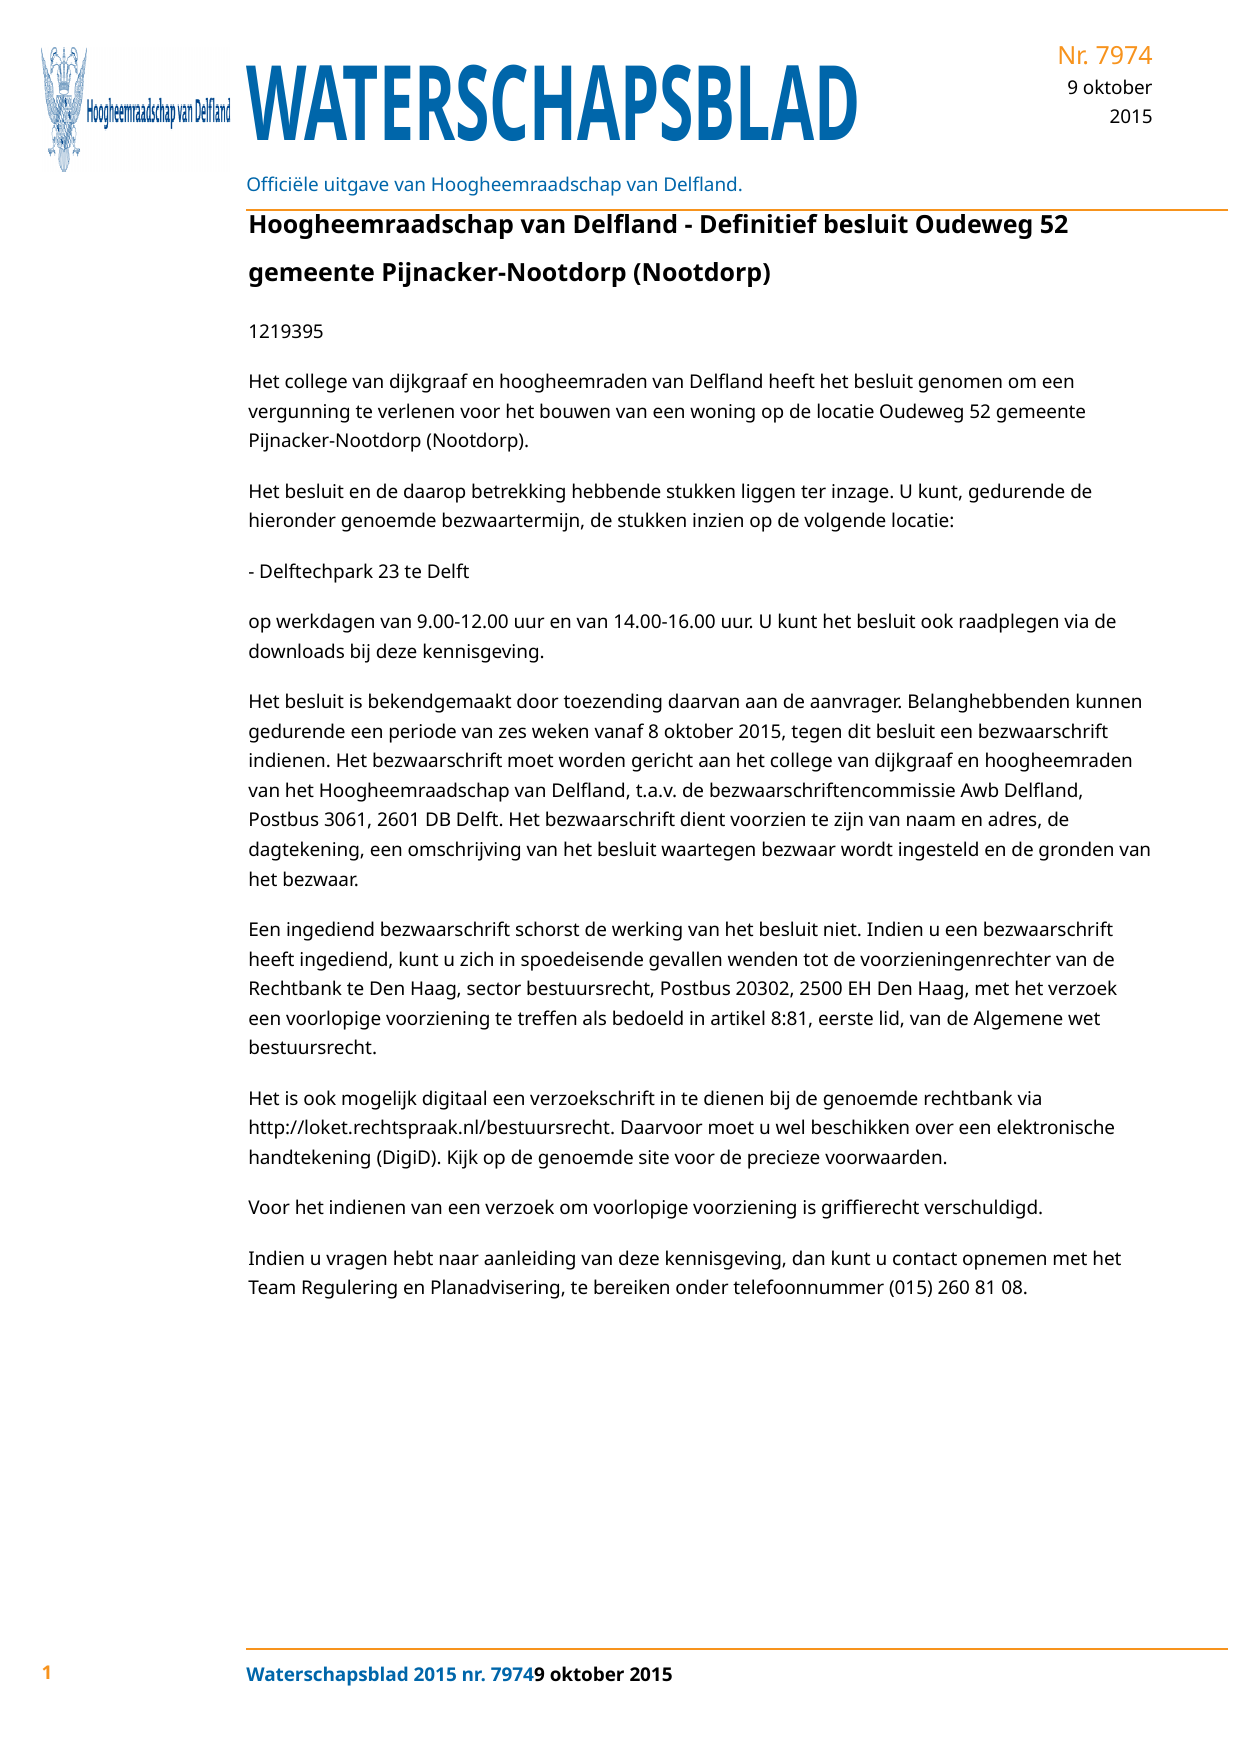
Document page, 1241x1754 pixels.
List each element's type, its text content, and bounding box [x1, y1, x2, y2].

text op werkdagen van 9.00-12.00 uur en van 14.00-16.00 uur. U kunt het besluit ook raadplegen via de downloads bij deze kennisgeving. [248, 608, 1152, 664]
text Indien u vragen hebt naar aanleiding van deze kennisgeving, dan kunt u contact opnemen met het Team Regulering en Planadvisering, te bereiken onder telefoonnummer (015) 260 81 08. [248, 1245, 1152, 1300]
text Een ingediend bezwaarschrift schorst de werking van het besluit niet. Indien u een bezwaarschrift heeft ingediend, kunt u zich in spoedeisende gevallen wenden tot de voorzieningenrechter van de Rechtbank te Den Haag, sector bestuursrecht, Postbus 20302, 2500 EH Den Haag, met het verzoek een voorlopige voorziening te treffen als bedoeld in artikel 8:81, eerste lid, van de Algemene wet bestuursrecht. [248, 916, 1152, 1060]
text Het besluit en de daarop betrekking hebbende stukken liggen ter inzage. U kunt, gedurende de hieronder genoemde bezwaartermijn, de stukken inzien op de volgende locatie: [248, 478, 1152, 533]
picture [41, 47, 231, 172]
text - Delftechpark 23 te Delft [248, 558, 1152, 584]
text Het is ook mogelijk digitaal een verzoekschrift in te dienen bij de genoemde rechtbank via http://loket.rechtspraak.nl/bestuursrecht. Daarvoor moet u wel beschikken over een elektronische handtekening (DigiD). Kijk op de genoemde site voor de precieze voorwaarden. [248, 1085, 1152, 1170]
text 1219395 [248, 318, 1152, 344]
text Voor het indienen van een verzoek om voorlopige voorziening is griffierecht verschuldigd. [248, 1194, 1152, 1220]
text Hoogheemraadschap van Delfland - Definitief besluit Oudeweg 52 gemeente Pijnacker-Nootdorp (Nootdorp) [248, 211, 1152, 288]
text Het besluit is bekendgemaakt door toezending daarvan aan de aanvrager. Belanghebbenden kunnen gedurende een periode van zes weken vanaf 8 oktober 2015, tegen dit besluit een bezwaarschrift indienen. Het bezwaarschrift moet worden gericht aan het college van dijkgraaf en hoogheemraden van het Hoogheemraadschap van Delfland, t.a.v. de bezwaarschriftencommissie Awb Delfland, Postbus 3061, 2601 DB Delft. Het bezwaarschrift dient voorzien te zijn van naam en adres, de dagtekening, een omschrijving van het besluit waartegen bezwaar wordt ingesteld en de gronden van het bezwaar. [248, 688, 1152, 892]
text Het college van dijkgraaf en hoogheemraden van Delfland heeft het besluit genomen om een vergunning te verlenen voor het bouwen van een woning op de locatie Oudeweg 52 gemeente Pijnacker-Nootdorp (Nootdorp). [248, 368, 1152, 453]
